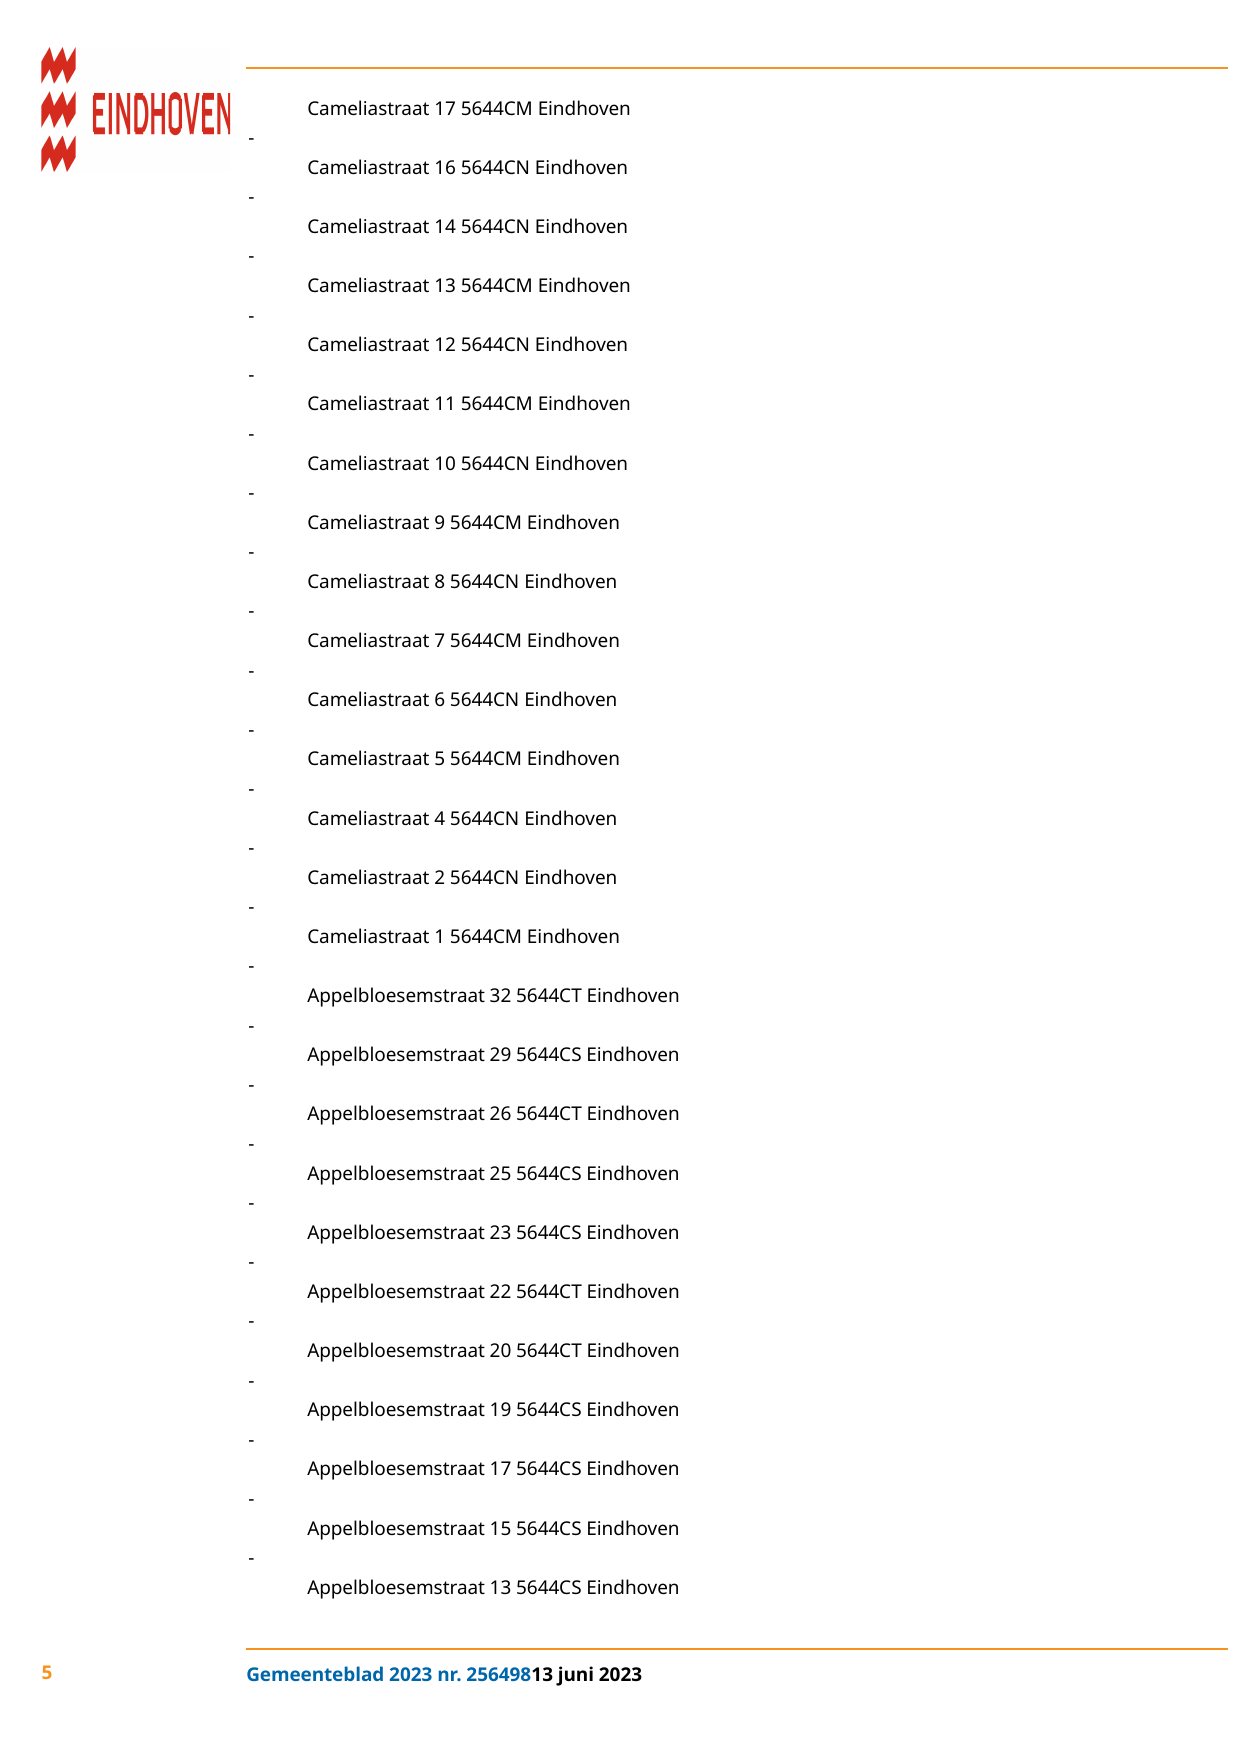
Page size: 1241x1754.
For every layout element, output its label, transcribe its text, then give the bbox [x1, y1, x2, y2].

list Appelbloesemstraat 20 5644CT Eindhoven [248, 1337, 1152, 1363]
picture [41, 47, 231, 172]
list Cameliastraat 14 5644CN Eindhoven [248, 213, 1152, 239]
list Appelbloesemstraat 15 5644CS Eindhoven [248, 1515, 1152, 1541]
list Cameliastraat 4 5644CN Eindhoven [248, 805, 1152, 831]
list Appelbloesemstraat 19 5644CS Eindhoven [248, 1396, 1152, 1422]
list Cameliastraat 13 5644CM Eindhoven [248, 272, 1152, 298]
list Cameliastraat 9 5644CM Eindhoven [248, 509, 1152, 535]
list Cameliastraat 12 5644CN Eindhoven [248, 331, 1152, 357]
list Cameliastraat 1 5644CM Eindhoven [248, 923, 1152, 949]
list Cameliastraat 10 5644CN Eindhoven [248, 450, 1152, 476]
list Appelbloesemstraat 22 5644CT Eindhoven [248, 1278, 1152, 1304]
list Cameliastraat 16 5644CN Eindhoven [248, 154, 1152, 180]
list Appelbloesemstraat 29 5644CS Eindhoven [248, 1041, 1152, 1067]
list Cameliastraat 2 5644CN Eindhoven [248, 864, 1152, 890]
list Cameliastraat 11 5644CM Eindhoven [248, 391, 1152, 416]
list Cameliastraat 5 5644CM Eindhoven [248, 746, 1152, 771]
list Appelbloesemstraat 25 5644CS Eindhoven [248, 1160, 1152, 1186]
list Cameliastraat 6 5644CN Eindhoven [248, 686, 1152, 712]
list Appelbloesemstraat 26 5644CT Eindhoven [248, 1101, 1152, 1126]
list Appelbloesemstraat 23 5644CS Eindhoven [248, 1219, 1152, 1245]
list Cameliastraat 17 5644CM Eindhoven [248, 95, 1152, 121]
list Cameliastraat 7 5644CM Eindhoven [248, 627, 1152, 653]
list Appelbloesemstraat 17 5644CS Eindhoven [248, 1456, 1152, 1481]
list Appelbloesemstraat 13 5644CS Eindhoven [248, 1574, 1152, 1600]
list Appelbloesemstraat 32 5644CT Eindhoven [248, 982, 1152, 1008]
list Cameliastraat 8 5644CN Eindhoven [248, 568, 1152, 594]
